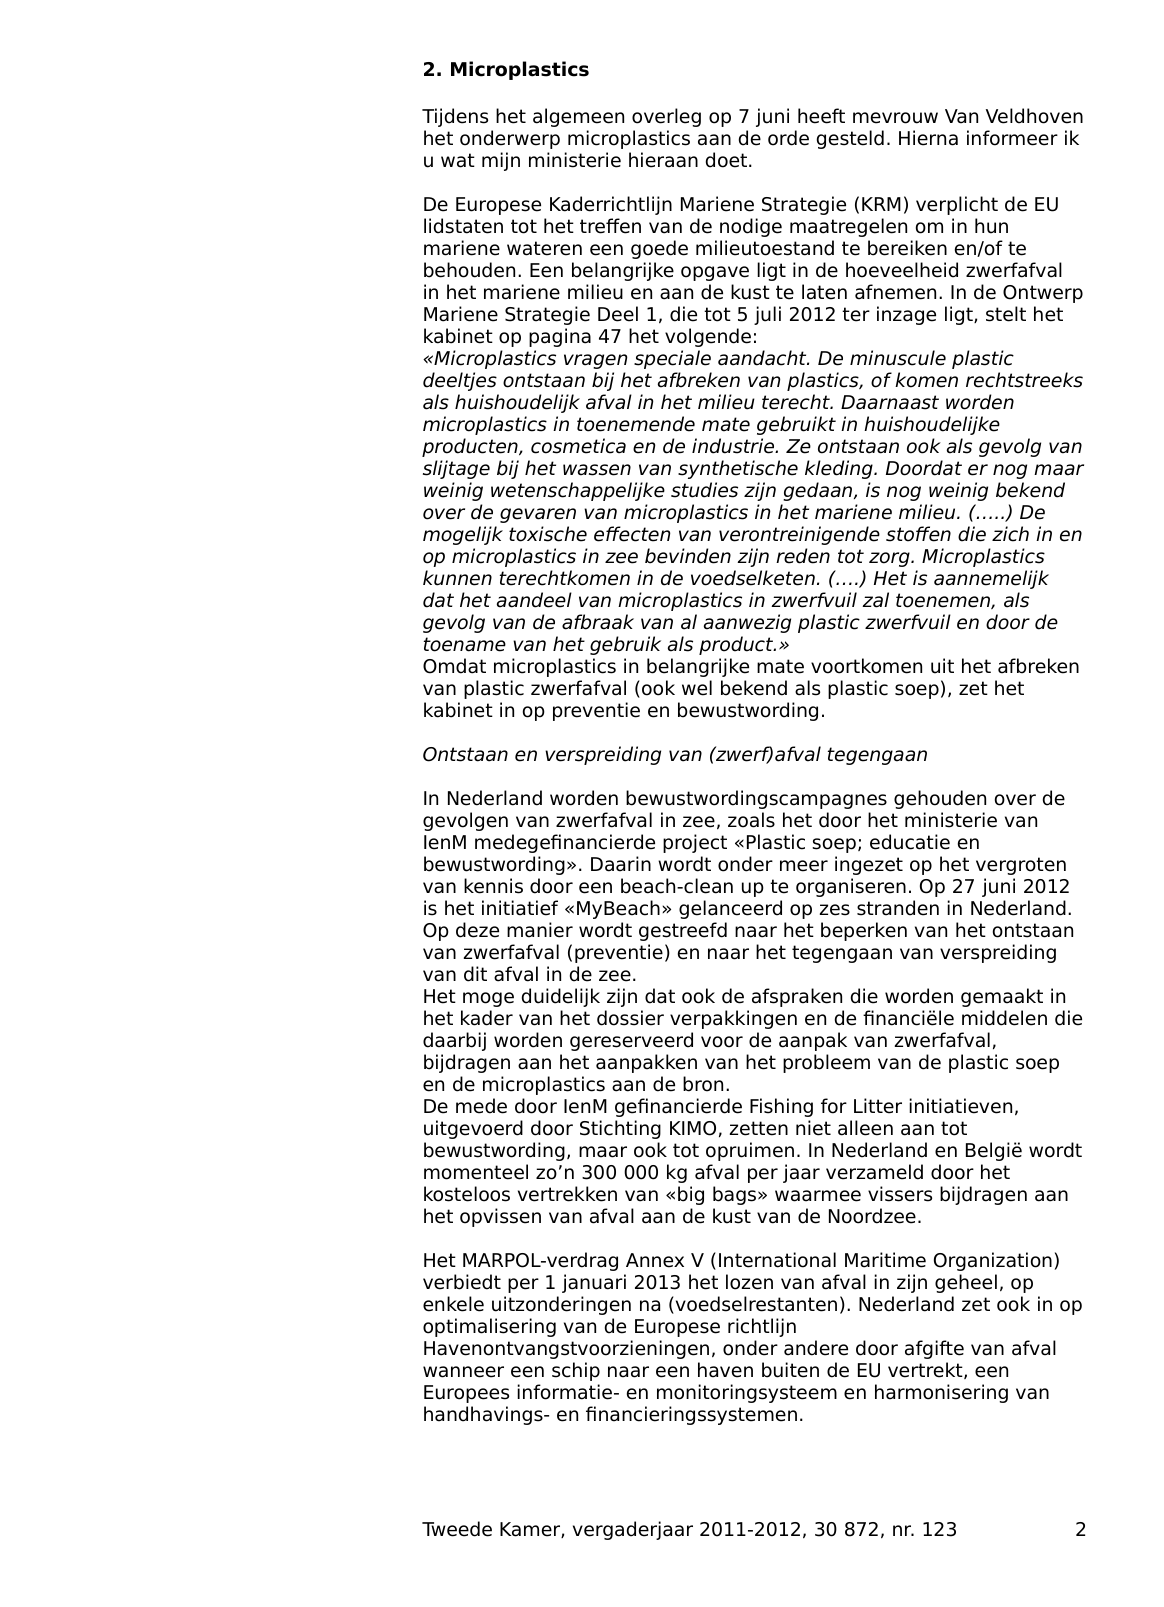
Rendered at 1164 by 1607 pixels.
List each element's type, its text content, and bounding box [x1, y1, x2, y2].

text De mede door IenM gefinancierde Fishing for Litter initiatieven, uitgevoerd door Stichting KIMO, zetten niet alleen aan tot bewustwording, maar ook tot opruimen. In Nederland en België wordt momenteel zo’n 300 000 kg afval per jaar verzameld door het kosteloos vertrekken van «big bags» waarmee vissers bijdragen aan het opvissen van afval aan de kust van de Noordzee. [422, 1096, 1087, 1228]
text Tijdens het algemeen overleg op 7 juni heeft mevrouw Van Veldhoven het onderwerp microplastics aan de orde gesteld. Hierna informeer ik u wat mijn ministerie hieraan doet. [422, 106, 1087, 172]
text Het MARPOL-verdrag Annex V (International Maritime Organization) verbiedt per 1 januari 2013 het lozen van afval in zijn geheel, op enkele uitzonderingen na (voedselrestanten). Nederland zet ook in op optimalisering van de Europese richtlijn Havenontvangstvoorzieningen, onder andere door afgifte van afval wanneer een schip naar een haven buiten de EU vertrekt, een Europees informatie- en monitoringsysteem en harmonisering van handhavings- en financieringssystemen. [422, 1250, 1087, 1426]
subtitle Ontstaan en verspreiding van (zwerf)afval tegengaan [422, 744, 1087, 766]
text In Nederland worden bewustwordingscampagnes gehouden over de gevolgen van zwerfafval in zee, zoals het door het ministerie van IenM medegefinancierde project «Plastic soep; educatie en bewustwording». Daarin wordt onder meer ingezet op het vergroten van kennis door een beach-clean up te organiseren. Op 27 juni 2012 is het initiatief «MyBeach» gelanceerd op zes stranden in Nederland. Op deze manier wordt gestreefd naar het beperken van het ontstaan van zwerfafval (preventie) en naar het tegengaan van verspreiding van dit afval in de zee. [422, 788, 1087, 986]
text «Microplastics vragen speciale aandacht. De minuscule plastic deeltjes ontstaan bij het afbreken van plastics, of komen rechtstreeks als huishoudelijk afval in het milieu terecht. Daarnaast worden microplastics in toenemende mate gebruikt in huishoudelijke producten, cosmetica en de industrie. Ze ontstaan ook als gevolg van slijtage bij het wassen van synthetische kleding. Doordat er nog maar weinig wetenschappelijke studies zijn gedaan, is nog weinig bekend over de gevaren van microplastics in het mariene milieu. (…..) De mogelijk toxische effecten van verontreinigende stoffen die zich in en op microplastics in zee bevinden zijn reden tot zorg. Microplastics kunnen terechtkomen in de voedselketen. (….) Het is aannemelijk dat het aandeel van microplastics in zwerfvuil zal toenemen, als gevolg van de afbraak van al aanwezig plastic zwerfvuil en door de toename van het gebruik als product.» [422, 348, 1087, 656]
text De Europese Kaderrichtlijn Mariene Strategie (KRM) verplicht de EU lidstaten tot het treffen van de nodige maatregelen om in hun mariene wateren een goede milieutoestand te bereiken en/of te behouden. Een belangrijke opgave ligt in de hoeveelheid zwerfafval in het mariene milieu en aan de kust te laten afnemen. In de Ontwerp Mariene Strategie Deel 1, die tot 5 juli 2012 ter inzage ligt, stelt het kabinet op pagina 47 het volgende: [422, 194, 1087, 348]
subtitle 2. Microplastics [422, 59, 1087, 81]
text Het moge duidelijk zijn dat ook de afspraken die worden gemaakt in het kader van het dossier verpakkingen en de financiële middelen die daarbij worden gereserveerd voor de aanpak van zwerfafval, bijdragen aan het aanpakken van het probleem van de plastic soep en de microplastics aan de bron. [422, 986, 1087, 1096]
text Omdat microplastics in belangrijke mate voortkomen uit het afbreken van plastic zwerfafval (ook wel bekend als plastic soep), zet het kabinet in op preventie en bewustwording. [422, 656, 1087, 722]
